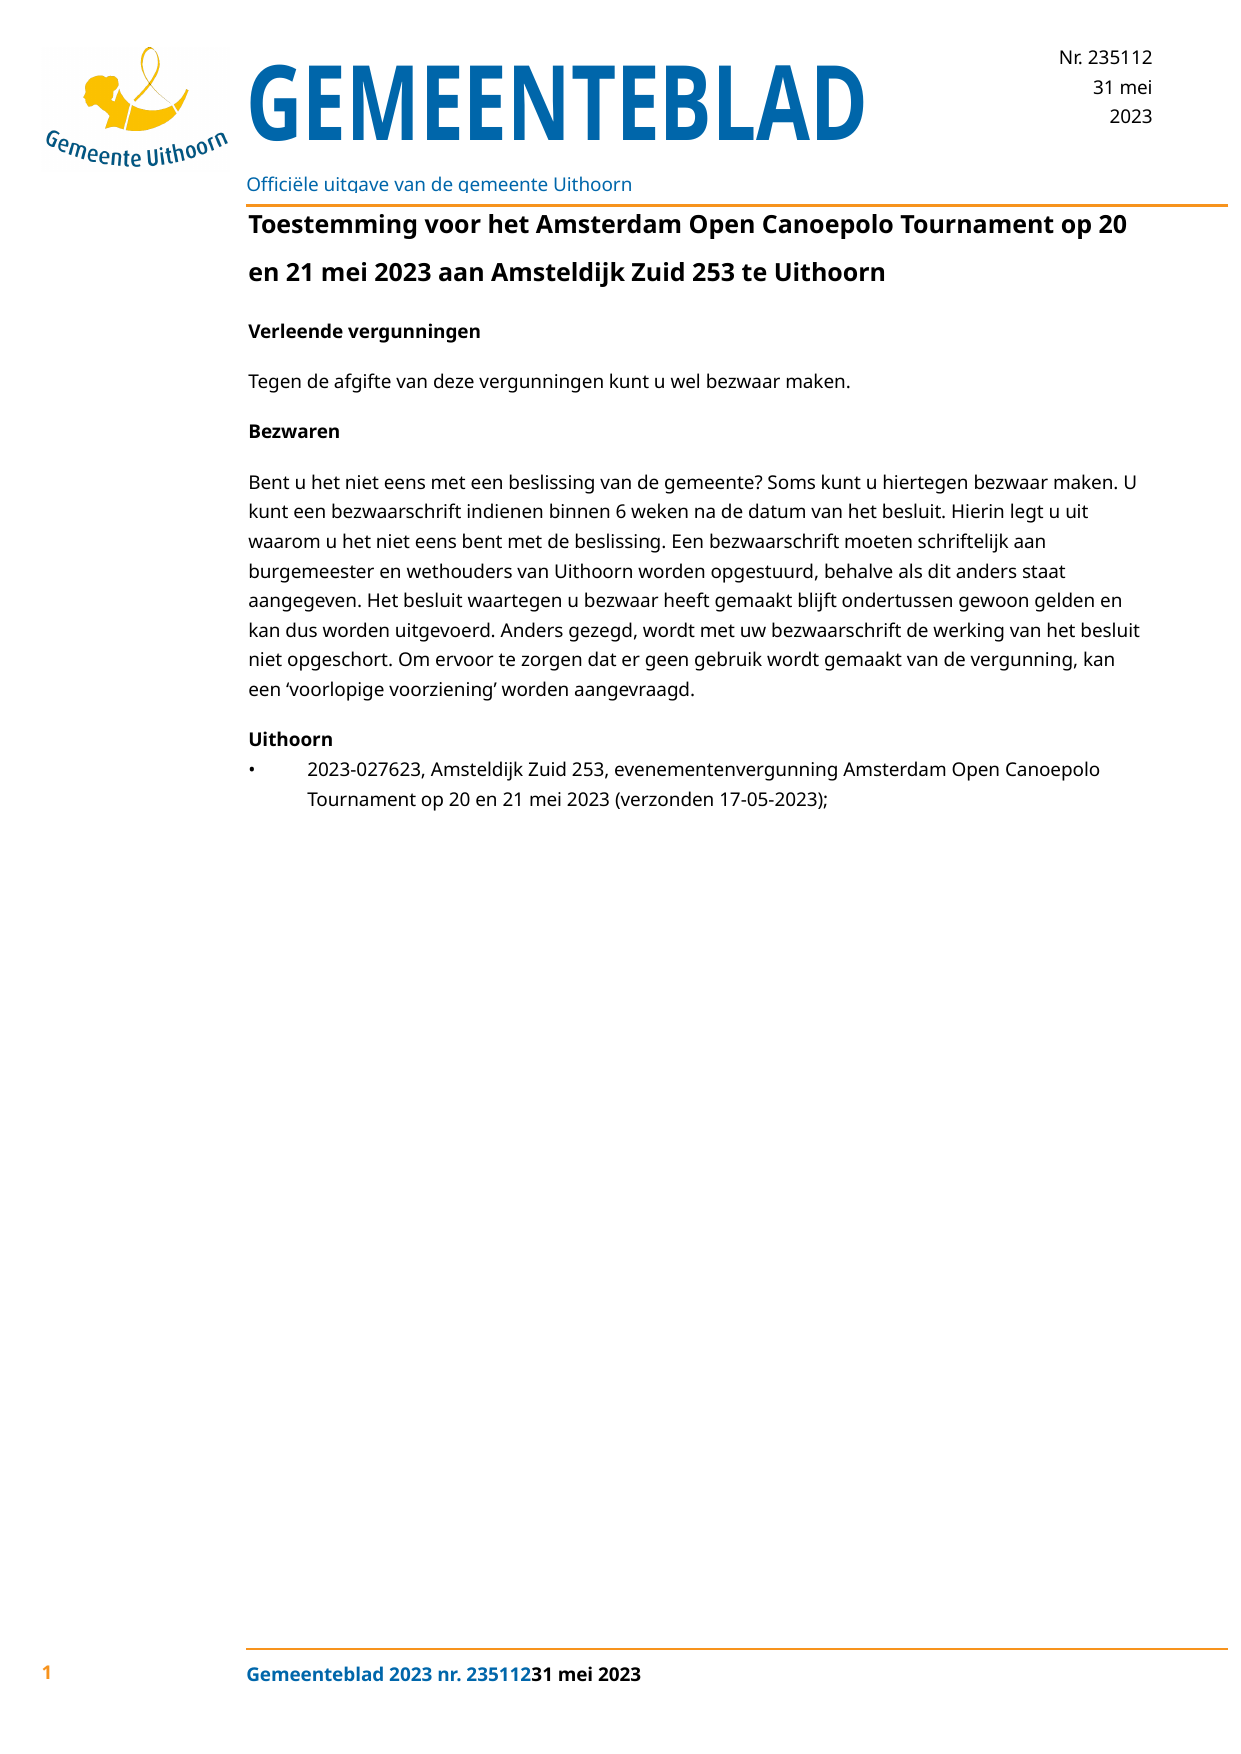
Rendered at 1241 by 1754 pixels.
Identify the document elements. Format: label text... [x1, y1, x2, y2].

text Uithoorn [248, 727, 1152, 752]
text Bezwaren [248, 419, 1152, 444]
list 2023-027623, Amsteldijk Zuid 253, evenementenvergunning Amsterdam Open Canoepolo Tournament op 20 en 21 mei 2023 (verzonden 17-05-2023); [248, 756, 1152, 812]
text Bent u het niet eens met een beslissing van de gemeente? Soms kunt u hiertegen bezwaar maken. U kunt een bezwaarschrift indienen binnen 6 weken na de datum van het besluit. Hierin legt u uit waarom u het niet eens bent met de beslissing. Een bezwaarschrift moeten schriftelijk aan burgemeester en wethouders van Uithoorn worden opgestuurd, behalve als dit anders staat aangegeven. Het besluit waartegen u bezwaar heeft gemaakt blijft ondertussen gewoon gelden en kan dus worden uitgevoerd. Anders gezegd, wordt met uw bezwaarschrift de werking van het besluit niet opgeschort. Om ervoor te zorgen dat er geen gebruik wordt gemaakt van de vergunning, kan een ‘voorlopige voorziening’ worden aangevraagd. [248, 469, 1152, 702]
picture [41, 47, 231, 172]
text Verleende vergunningen [248, 318, 1152, 344]
text Toestemming voor het Amsterdam Open Canoepolo Tournament op 20 en 21 mei 2023 aan Amsteldijk Zuid 253 te Uithoorn [248, 207, 1152, 288]
text Tegen de afgifte van deze vergunningen kunt u wel bezwaar maken. [248, 368, 1152, 394]
